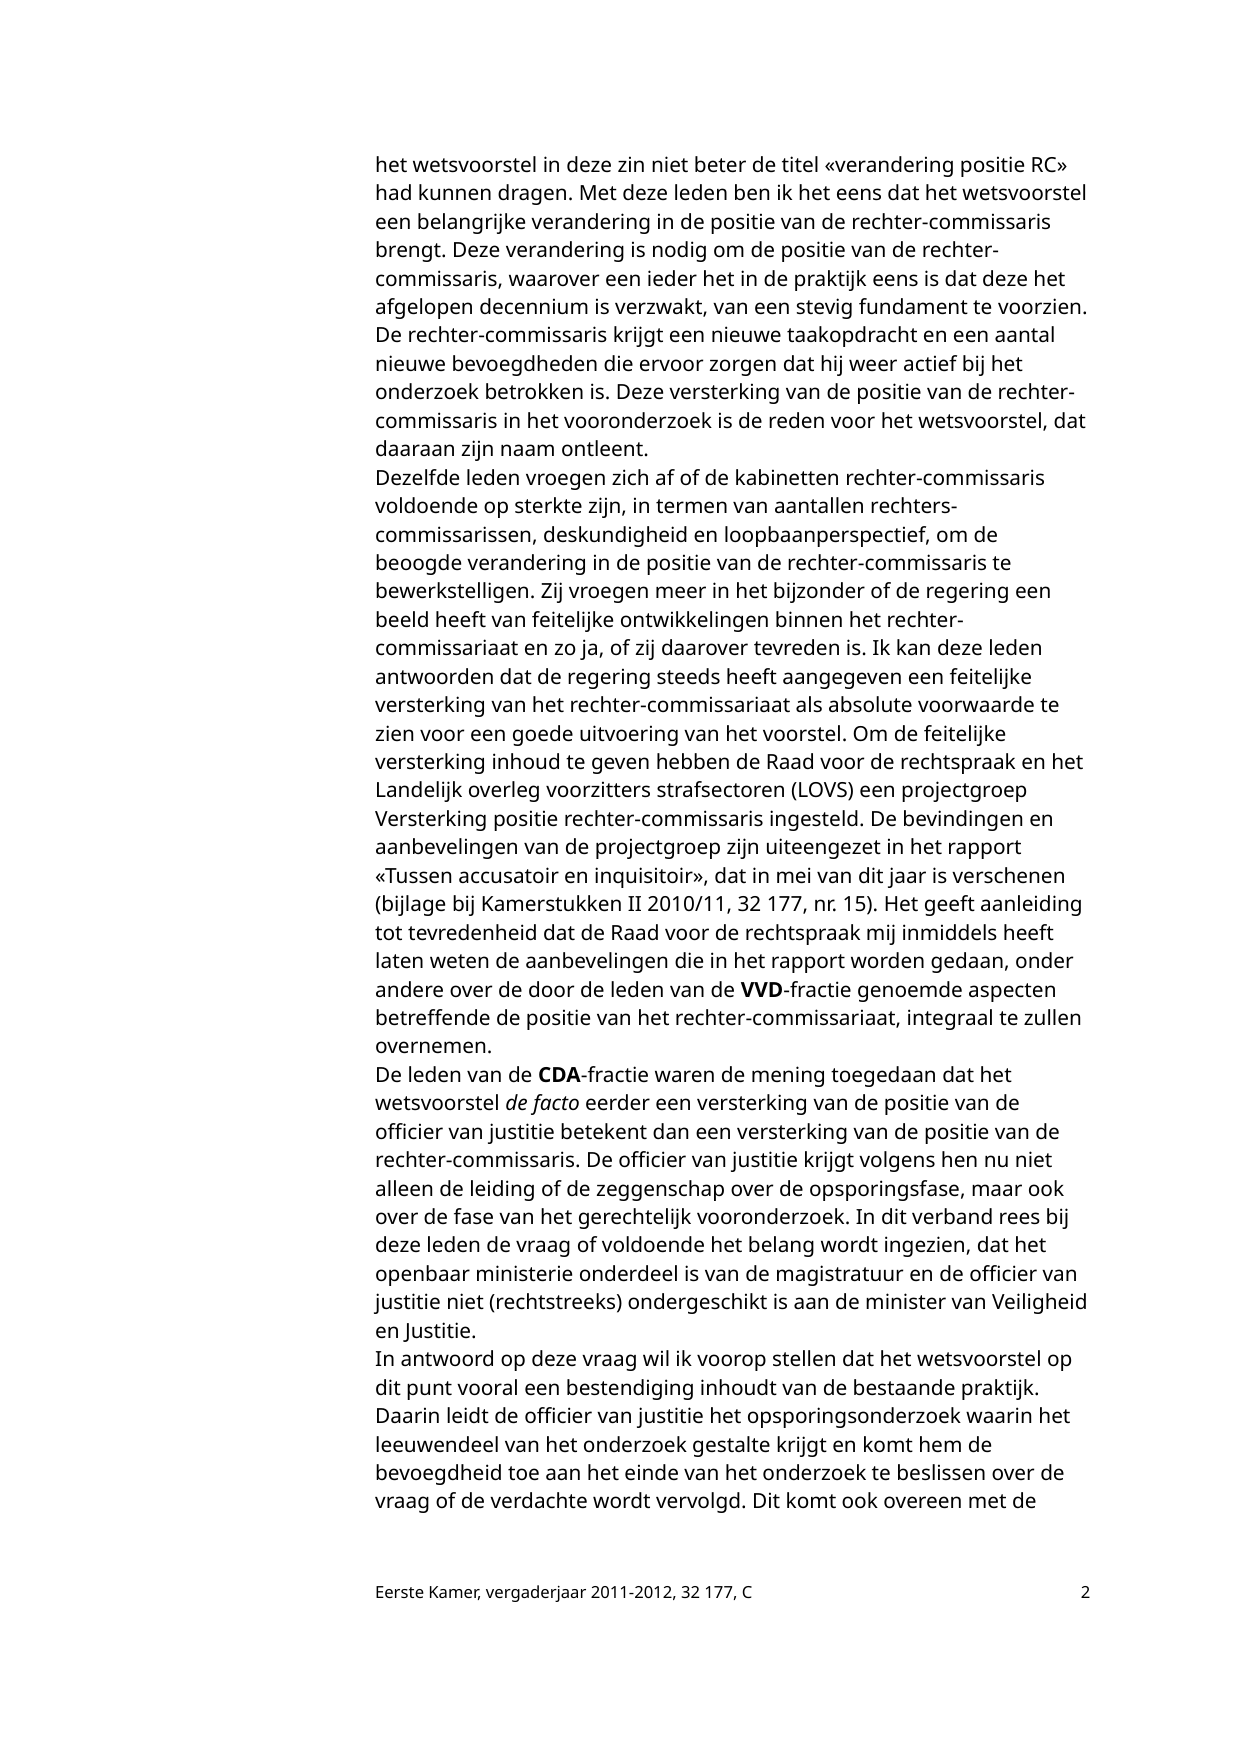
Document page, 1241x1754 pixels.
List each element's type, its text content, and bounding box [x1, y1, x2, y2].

text In antwoord op deze vraag wil ik voorop stellen dat het wetsvoorstel op dit punt vooral een bestendiging inhoudt van de bestaande praktijk. Daarin leidt de officier van justitie het opsporingsonderzoek waarin het leeuwendeel van het onderzoek gestalte krijgt en komt hem de bevoegdheid toe aan het einde van het onderzoek te beslissen over de vraag of de verdachte wordt vervolgd. Dit komt ook overeen met de [375, 1344, 1090, 1515]
text Dezelfde leden vroegen zich af of de kabinetten rechter-commissaris voldoende op sterkte zijn, in termen van aantallen rechters-commissarissen, deskundigheid en loopbaanperspectief, om de beoogde verandering in de positie van de rechter-commissaris te bewerkstelligen. Zij vroegen meer in het bijzonder of de regering een beeld heeft van feitelijke ontwikkelingen binnen het rechter-commissariaat en zo ja, of zij daarover tevreden is. Ik kan deze leden antwoorden dat de regering steeds heeft aangegeven een feitelijke versterking van het rechter-commissariaat als absolute voorwaarde te zien voor een goede uitvoering van het voorstel. Om de feitelijke versterking inhoud te geven hebben de Raad voor de rechtspraak en het Landelijk overleg voorzitters strafsectoren (LOVS) een projectgroep Versterking positie rechter-commissaris ingesteld. De bevindingen en aanbevelingen van de projectgroep zijn uiteengezet in het rapport «Tussen accusatoir en inquisitoir», dat in mei van dit jaar is verschenen (bijlage bij Kamerstukken II 2010/11, 32 177, nr. 15). Het geeft aanleiding tot tevredenheid dat de Raad voor de rechtspraak mij inmiddels heeft laten weten de aanbevelingen die in het rapport worden gedaan, onder andere over de door de leden van de VVD-fractie genoemde aspecten betreffende de positie van het rechter-commissariaat, integraal te zullen overnemen. [375, 463, 1090, 1060]
text De leden van de CDA-fractie waren de mening toegedaan dat het wetsvoorstel de facto eerder een versterking van de positie van de officier van justitie betekent dan een versterking van de positie van de rechter-commissaris. De officier van justitie krijgt volgens hen nu niet alleen de leiding of de zeggenschap over de opsporingsfase, maar ook over de fase van het gerechtelijk vooronderzoek. In dit verband rees bij deze leden de vraag of voldoende het belang wordt ingezien, dat het openbaar ministerie onderdeel is van de magistratuur en de officier van justitie niet (rechtstreeks) ondergeschikt is aan de minister van Veiligheid en Justitie. [375, 1060, 1090, 1344]
text het wetsvoorstel in deze zin niet beter de titel «verandering positie RC» had kunnen dragen. Met deze leden ben ik het eens dat het wetsvoorstel een belangrijke verandering in de positie van de rechter-commissaris brengt. Deze verandering is nodig om de positie van de rechter-commissaris, waarover een ieder het in de praktijk eens is dat deze het afgelopen decennium is verzwakt, van een stevig fundament te voorzien. De rechter-commissaris krijgt een nieuwe taakopdracht en een aantal nieuwe bevoegdheden die ervoor zorgen dat hij weer actief bij het onderzoek betrokken is. Deze versterking van de positie van de rechter-commissaris in het vooronderzoek is de reden voor het wetsvoorstel, dat daaraan zijn naam ontleent. [375, 150, 1090, 463]
